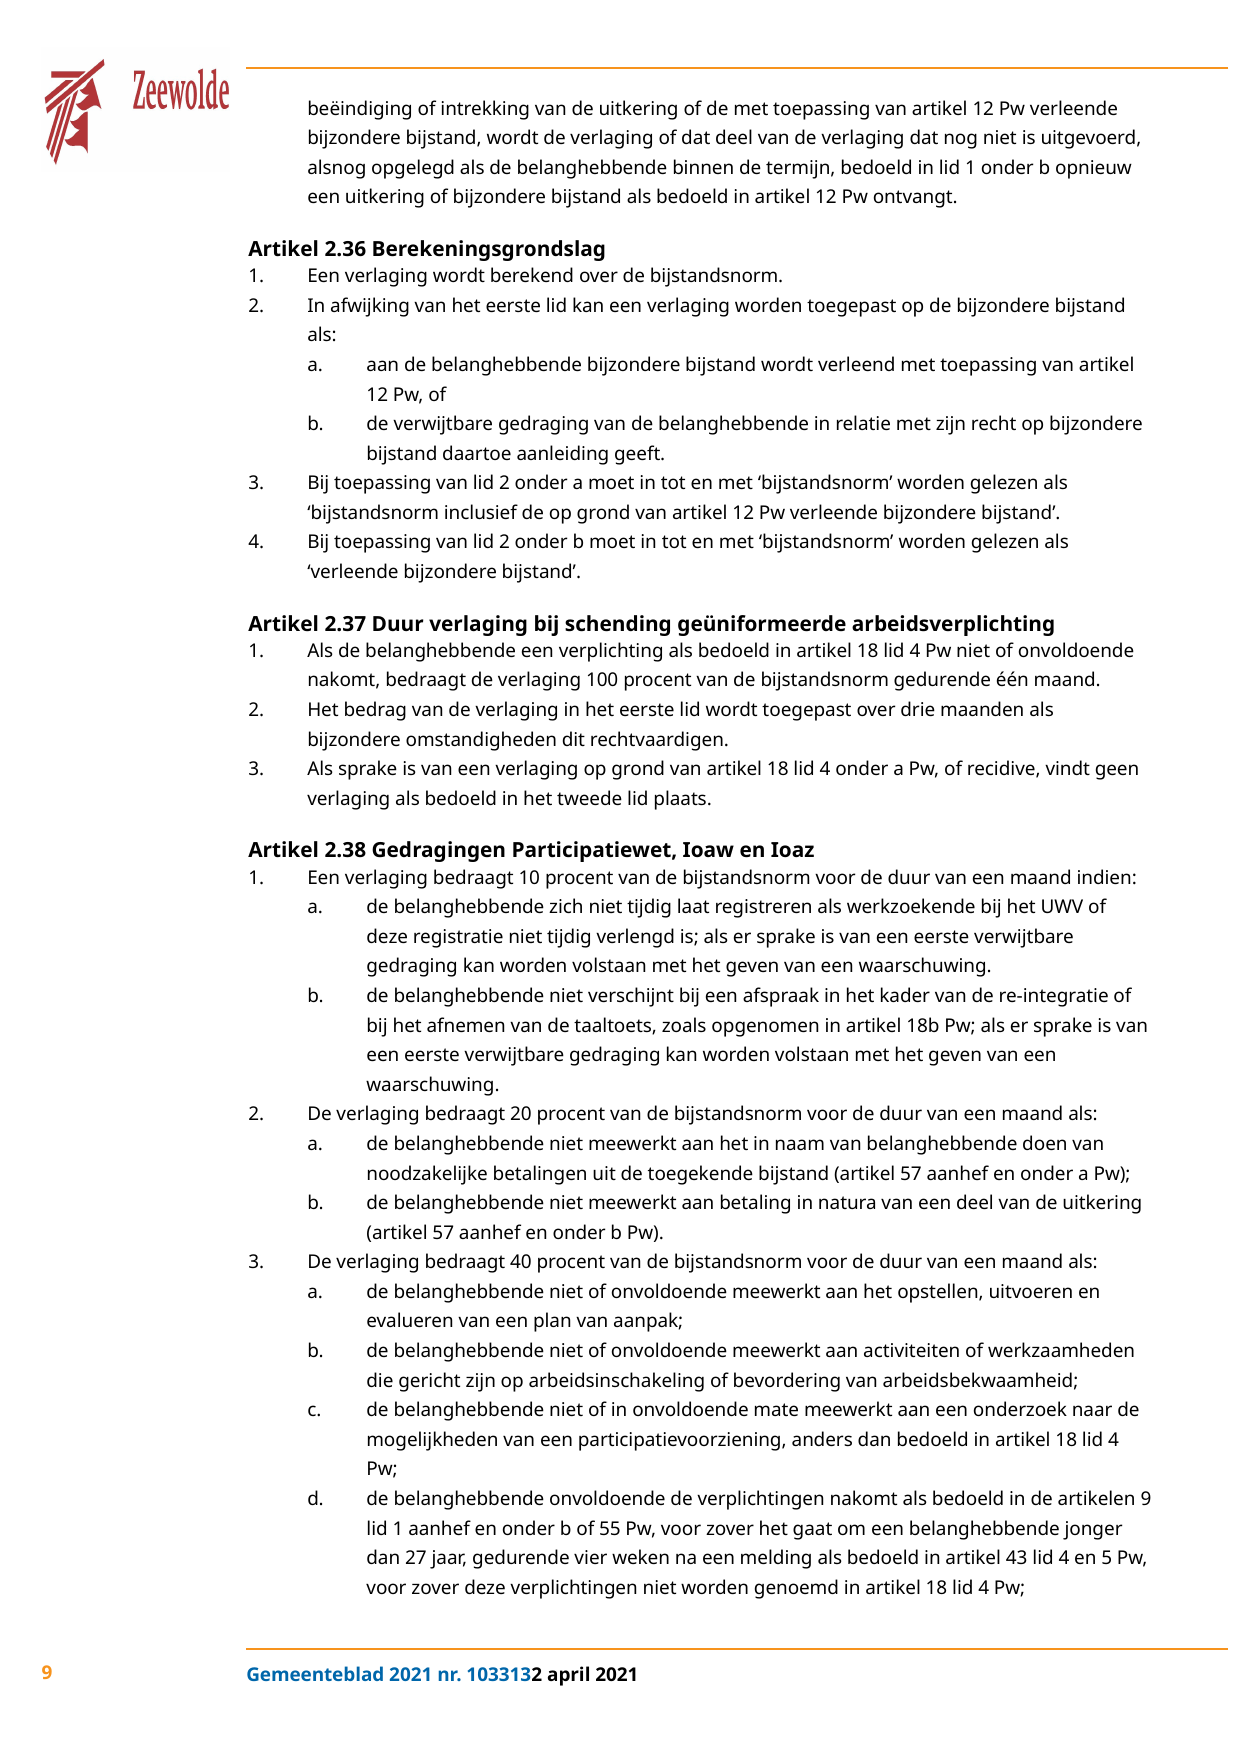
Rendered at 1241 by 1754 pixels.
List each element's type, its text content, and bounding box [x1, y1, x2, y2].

list de verwijtbare gedraging van de belanghebbende in relatie met zijn recht op bijzondere bijstand daartoe aanleiding geeft. [307, 410, 1152, 466]
list aan de belanghebbende bijzondere bijstand wordt verleend met toepassing van artikel 12 Pw, of [307, 351, 1152, 406]
list de belanghebbende zich niet tijdig laat registreren als werkzoekende bij het UWV of deze registratie niet tijdig verlengd is; als er sprake is van een eerste verwijtbare gedraging kan worden volstaan met het geven van een waarschuwing. [307, 893, 1152, 978]
list Als sprake is van een verlaging op grond van artikel 18 lid 4 onder a Pw, of recidive, vindt geen verlaging als bedoeld in het tweede lid plaats. [248, 755, 1152, 811]
list de belanghebbende niet meewerkt aan betaling in natura van een deel van de uitkering (artikel 57 aanhef en onder b Pw). [307, 1189, 1152, 1244]
list de belanghebbende niet of onvoldoende meewerkt aan het opstellen, uitvoeren en evalueren van een plan van aanpak; [307, 1278, 1152, 1333]
list de belanghebbende niet verschijnt bij een afspraak in het kader van de re-integratie of bij het afnemen van de taaltoets, zoals opgenomen in artikel 18b Pw; als er sprake is van een eerste verwijtbare gedraging kan worden volstaan met het geven van een waarschuwing. [307, 982, 1152, 1097]
list Bij toepassing van lid 2 onder a moet in tot en met ‘bijstandsnorm’ worden gelezen als ‘bijstandsnorm inclusief de op grond van artikel 12 Pw verleende bijzondere bijstand’. [248, 469, 1152, 525]
list Een verlaging bedraagt 10 procent van de bijstandsnorm voor de duur van een maand indien: [248, 864, 1152, 889]
list Een verlaging wordt berekend over de bijstandsnorm. [248, 262, 1152, 288]
picture [41, 47, 231, 172]
text Artikel 2.37 Duur verlaging bij schending geüniformeerde arbeidsverplichting [248, 609, 1152, 637]
text Artikel 2.36 Berekeningsgrondslag [248, 234, 1152, 262]
list beëindiging of intrekking van de uitkering of de met toepassing van artikel 12 Pw verleende bijzondere bijstand, wordt de verlaging of dat deel van de verlaging dat nog niet is uitgevoerd, alsnog opgelegd als de belanghebbende binnen de termijn, bedoeld in lid 1 onder b opnieuw een uitkering of bijzondere bijstand als bedoeld in artikel 12 Pw ontvangt. [248, 95, 1152, 209]
list de belanghebbende niet meewerkt aan het in naam van belanghebbende doen van noodzakelijke betalingen uit de toegekende bijstand (artikel 57 aanhef en onder a Pw); [307, 1130, 1152, 1185]
list de belanghebbende niet of onvoldoende meewerkt aan activiteiten of werkzaamheden die gericht zijn op arbeidsinschakeling of bevordering van arbeidsbekwaamheid; [307, 1337, 1152, 1392]
list De verlaging bedraagt 40 procent van de bijstandsnorm voor de duur van een maand als: [248, 1248, 1152, 1274]
list Het bedrag van de verlaging in het eerste lid wordt toegepast over drie maanden als bijzondere omstandigheden dit rechtvaardigen. [248, 696, 1152, 752]
list Als de belanghebbende een verplichting als bedoeld in artikel 18 lid 4 Pw niet of onvoldoende nakomt, bedraagt de verlaging 100 procent van de bijstandsnorm gedurende één maand. [248, 637, 1152, 692]
list de belanghebbende niet of in onvoldoende mate meewerkt aan een onderzoek naar de mogelijkheden van een participatievoorziening, anders dan bedoeld in artikel 18 lid 4 Pw; [307, 1396, 1152, 1481]
list Bij toepassing van lid 2 onder b moet in tot en met ‘bijstandsnorm’ worden gelezen als ‘verleende bijzondere bijstand’. [248, 529, 1152, 584]
text Artikel 2.38 Gedragingen Participatiewet, Ioaw en Ioaz [248, 835, 1152, 864]
list De verlaging bedraagt 20 procent van de bijstandsnorm voor de duur van een maand als: [248, 1101, 1152, 1126]
list In afwijking van het eerste lid kan een verlaging worden toegepast op de bijzondere bijstand als: [248, 292, 1152, 347]
list de belanghebbende onvoldoende de verplichtingen nakomt als bedoeld in de artikelen 9 lid 1 aanhef en onder b of 55 Pw, voor zover het gaat om een belanghebbende jonger dan 27 jaar, gedurende vier weken na een melding als bedoeld in artikel 43 lid 4 en 5 Pw, voor zover deze verplichtingen niet worden genoemd in artikel 18 lid 4 Pw; [307, 1485, 1152, 1599]
